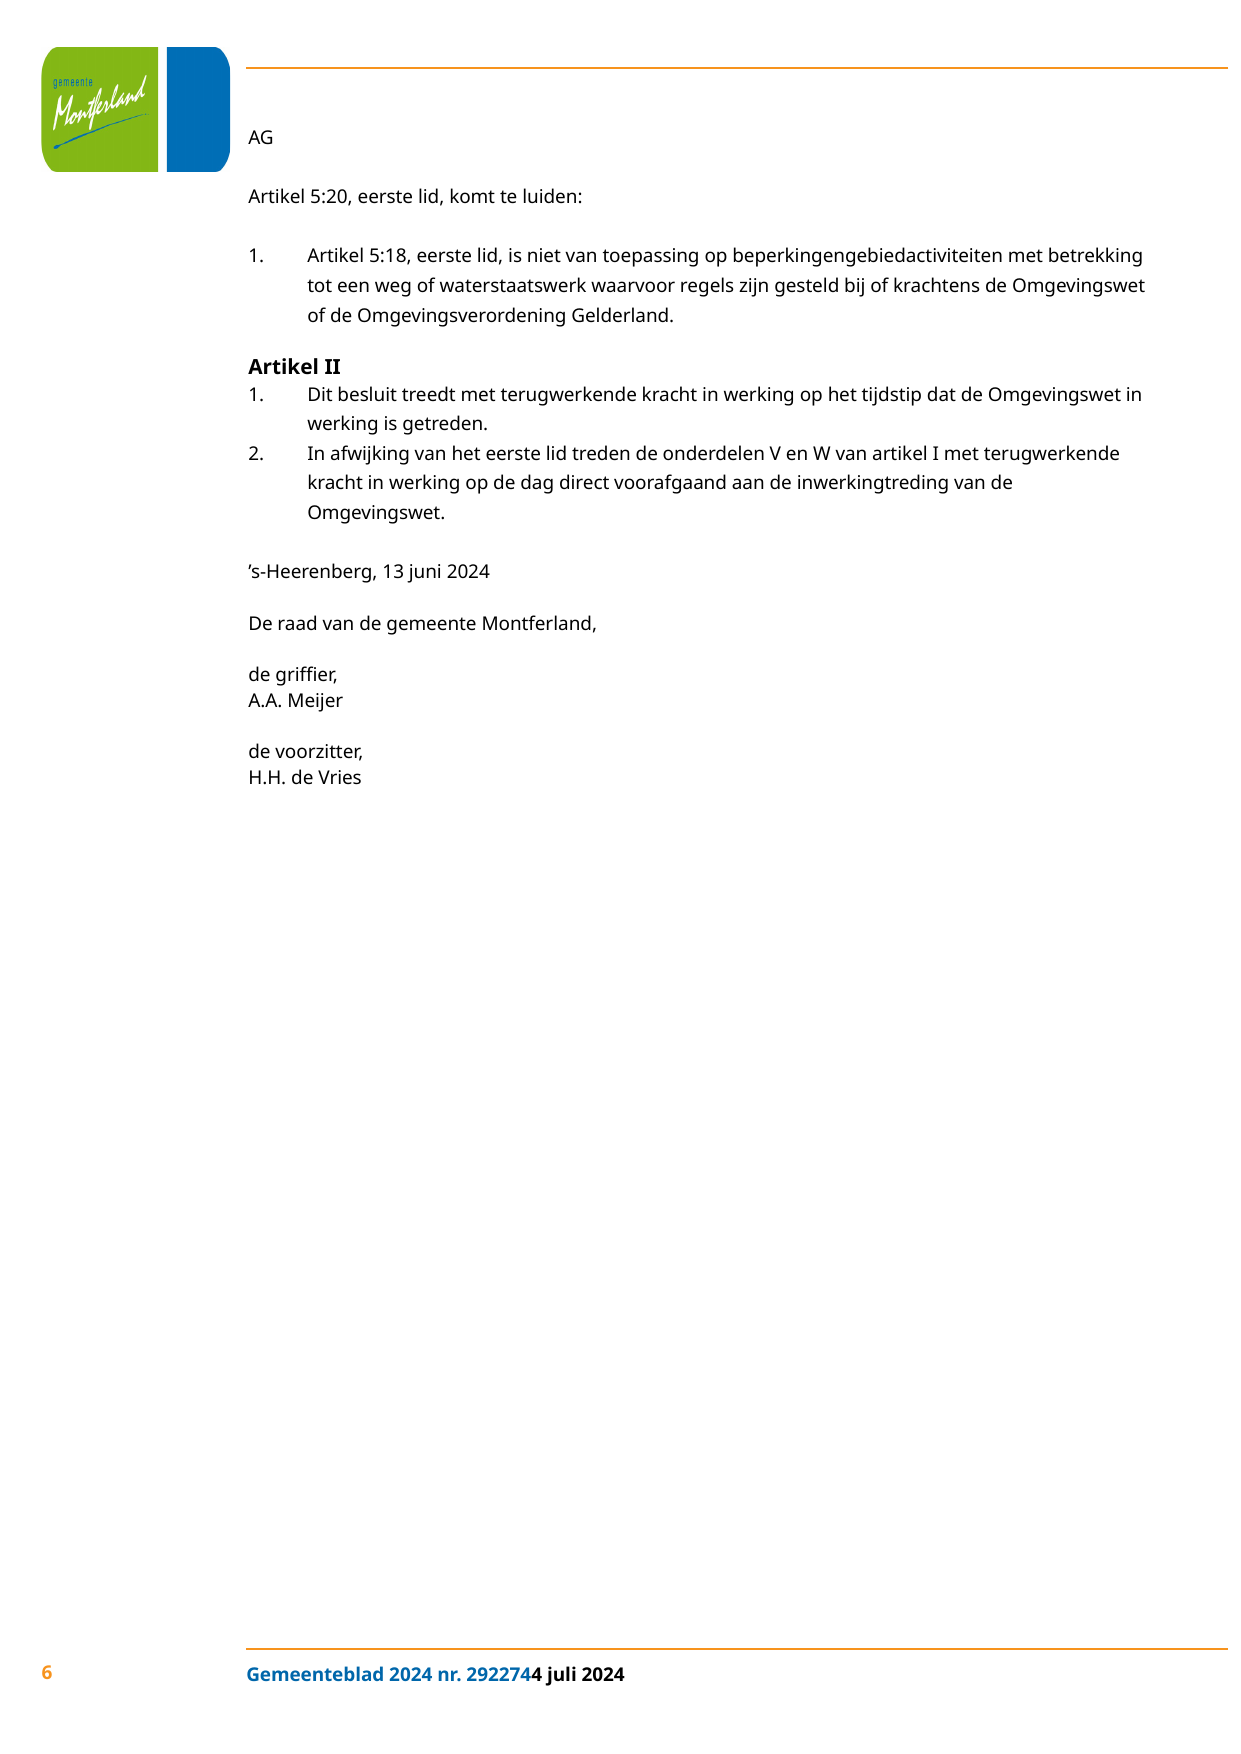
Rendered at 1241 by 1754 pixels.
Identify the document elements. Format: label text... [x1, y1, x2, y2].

list Artikel 5:18, eerste lid, is niet van toepassing op beperkingengebiedactiviteiten met betrekking tot een weg of waterstaatswerk waarvoor regels zijn gesteld bij of krachtens de Omgevingswet of de Omgevingsverordening Gelderland. [248, 243, 1152, 328]
text H.H. de Vries [248, 764, 1152, 790]
text ’s-Heerenberg, 13 juni 2024 [248, 558, 1152, 584]
text AG [248, 124, 1152, 150]
list Dit besluit treedt met terugwerkende kracht in werking op het tijdstip dat de Omgevingswet in werking is getreden. [248, 381, 1152, 436]
picture [41, 47, 231, 172]
text De raad van de gemeente Montferland, [248, 610, 1152, 635]
text Artikel II [248, 352, 1152, 381]
list In afwijking van het eerste lid treden de onderdelen V en W van artikel I met terugwerkende kracht in werking op de dag direct voorafgaand aan de inwerkingtreding van de Omgevingswet. [248, 440, 1152, 525]
text de voorzitter, [248, 738, 1152, 764]
text de griffier, [248, 661, 1152, 687]
text Artikel 5:20, eerste lid, komt te luiden: [248, 183, 1152, 209]
text A.A. Meijer [248, 687, 1152, 713]
